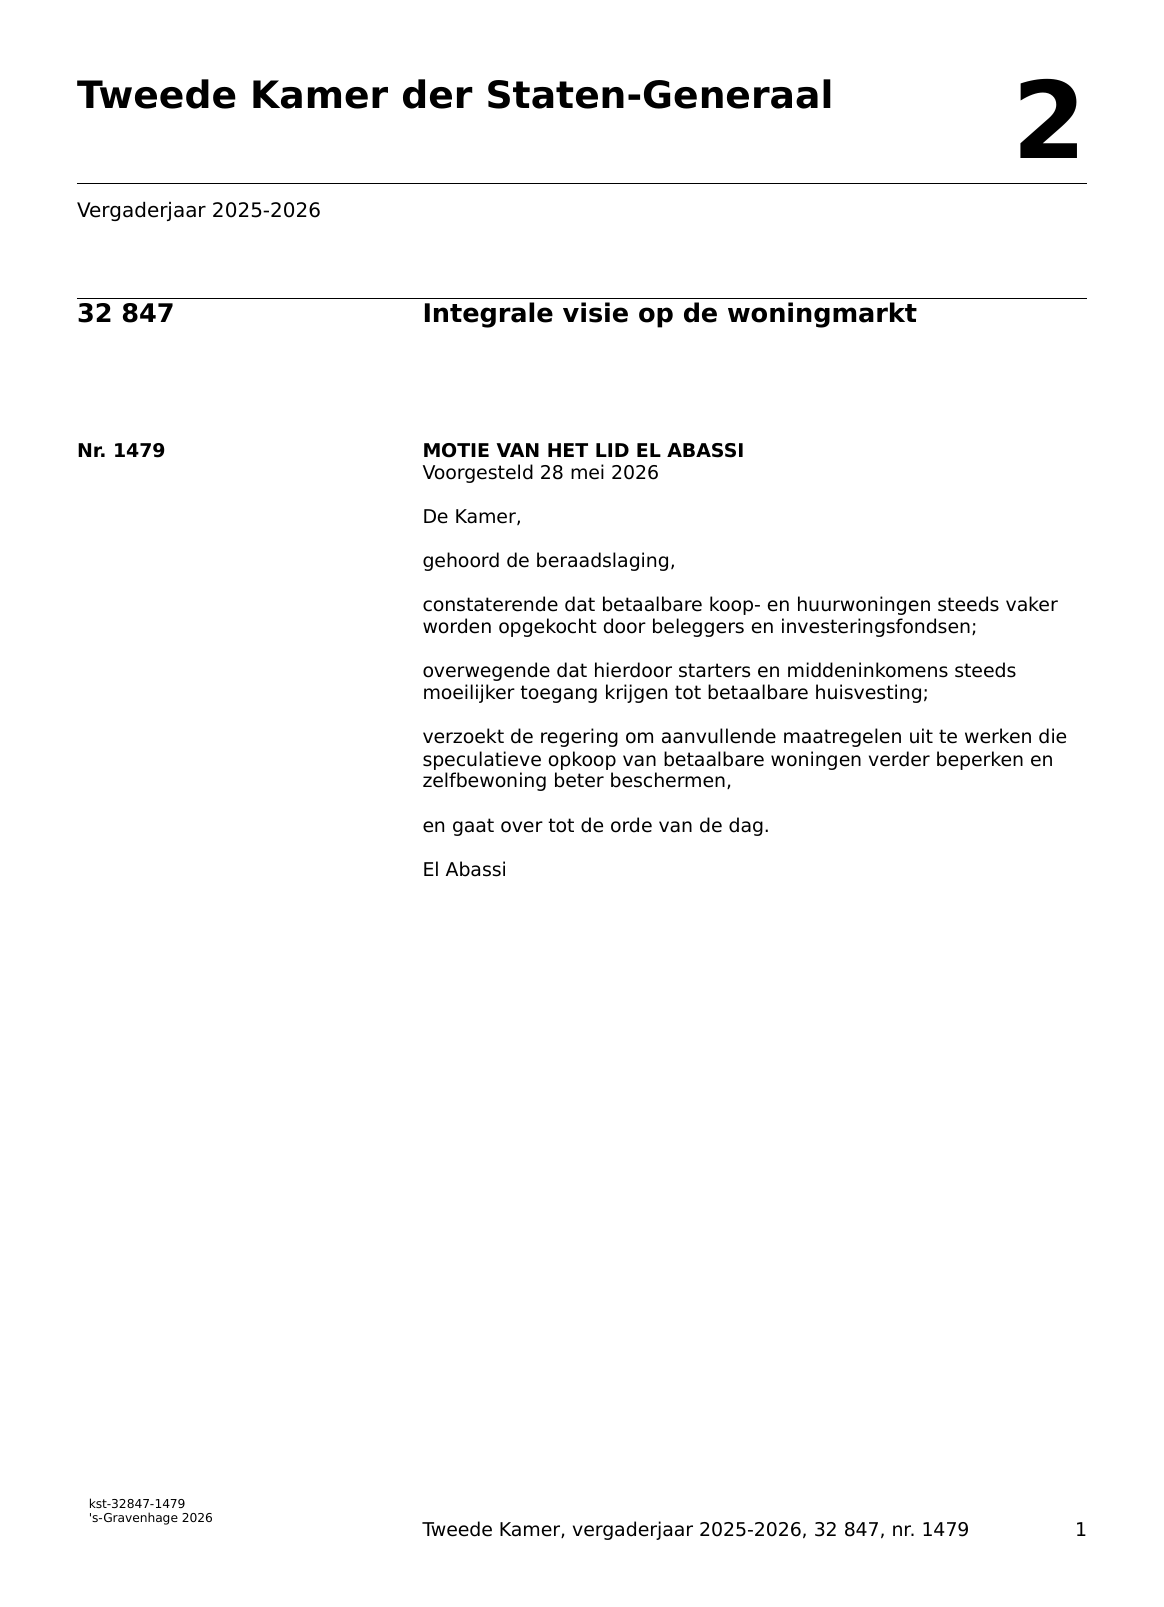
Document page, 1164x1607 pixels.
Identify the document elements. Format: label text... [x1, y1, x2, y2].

text gehoord de beraadslaging, [422, 550, 1087, 572]
text Voorgesteld 28 mei 2026 [422, 462, 1087, 484]
table_header Tweede Kamer der Staten-Generaal [77, 59, 886, 183]
subtitle 32 847 Integrale visie op de woningmarkt [77, 299, 1087, 329]
text verzoekt de regering om aanvullende maatregelen uit te werken die speculatieve opkoop van betaalbare woningen verder beperken en zelfbewoning beter beschermen, [422, 726, 1087, 792]
table_cell Vergaderjaar 2025-2026 [77, 184, 1087, 298]
text El Abassi [422, 859, 1087, 881]
table_header 2 [886, 59, 1087, 183]
text 's-Gravenhage 2026 [88, 1511, 323, 1525]
subtitle Nr. 1479 MOTIE VAN HET LID EL ABASSI [77, 440, 1087, 462]
text constaterende dat betaalbare koop- en huurwoningen steeds vaker worden opgekocht door beleggers en investeringsfondsen; [422, 594, 1087, 638]
text en gaat over tot de orde van de dag. [422, 814, 1087, 837]
text overwegende dat hierdoor starters en middeninkomens steeds moeilijker toegang krijgen tot betaalbare huisvesting; [422, 660, 1087, 704]
text De Kamer, [422, 506, 1087, 528]
text kst-32847-1479 [88, 1497, 323, 1511]
